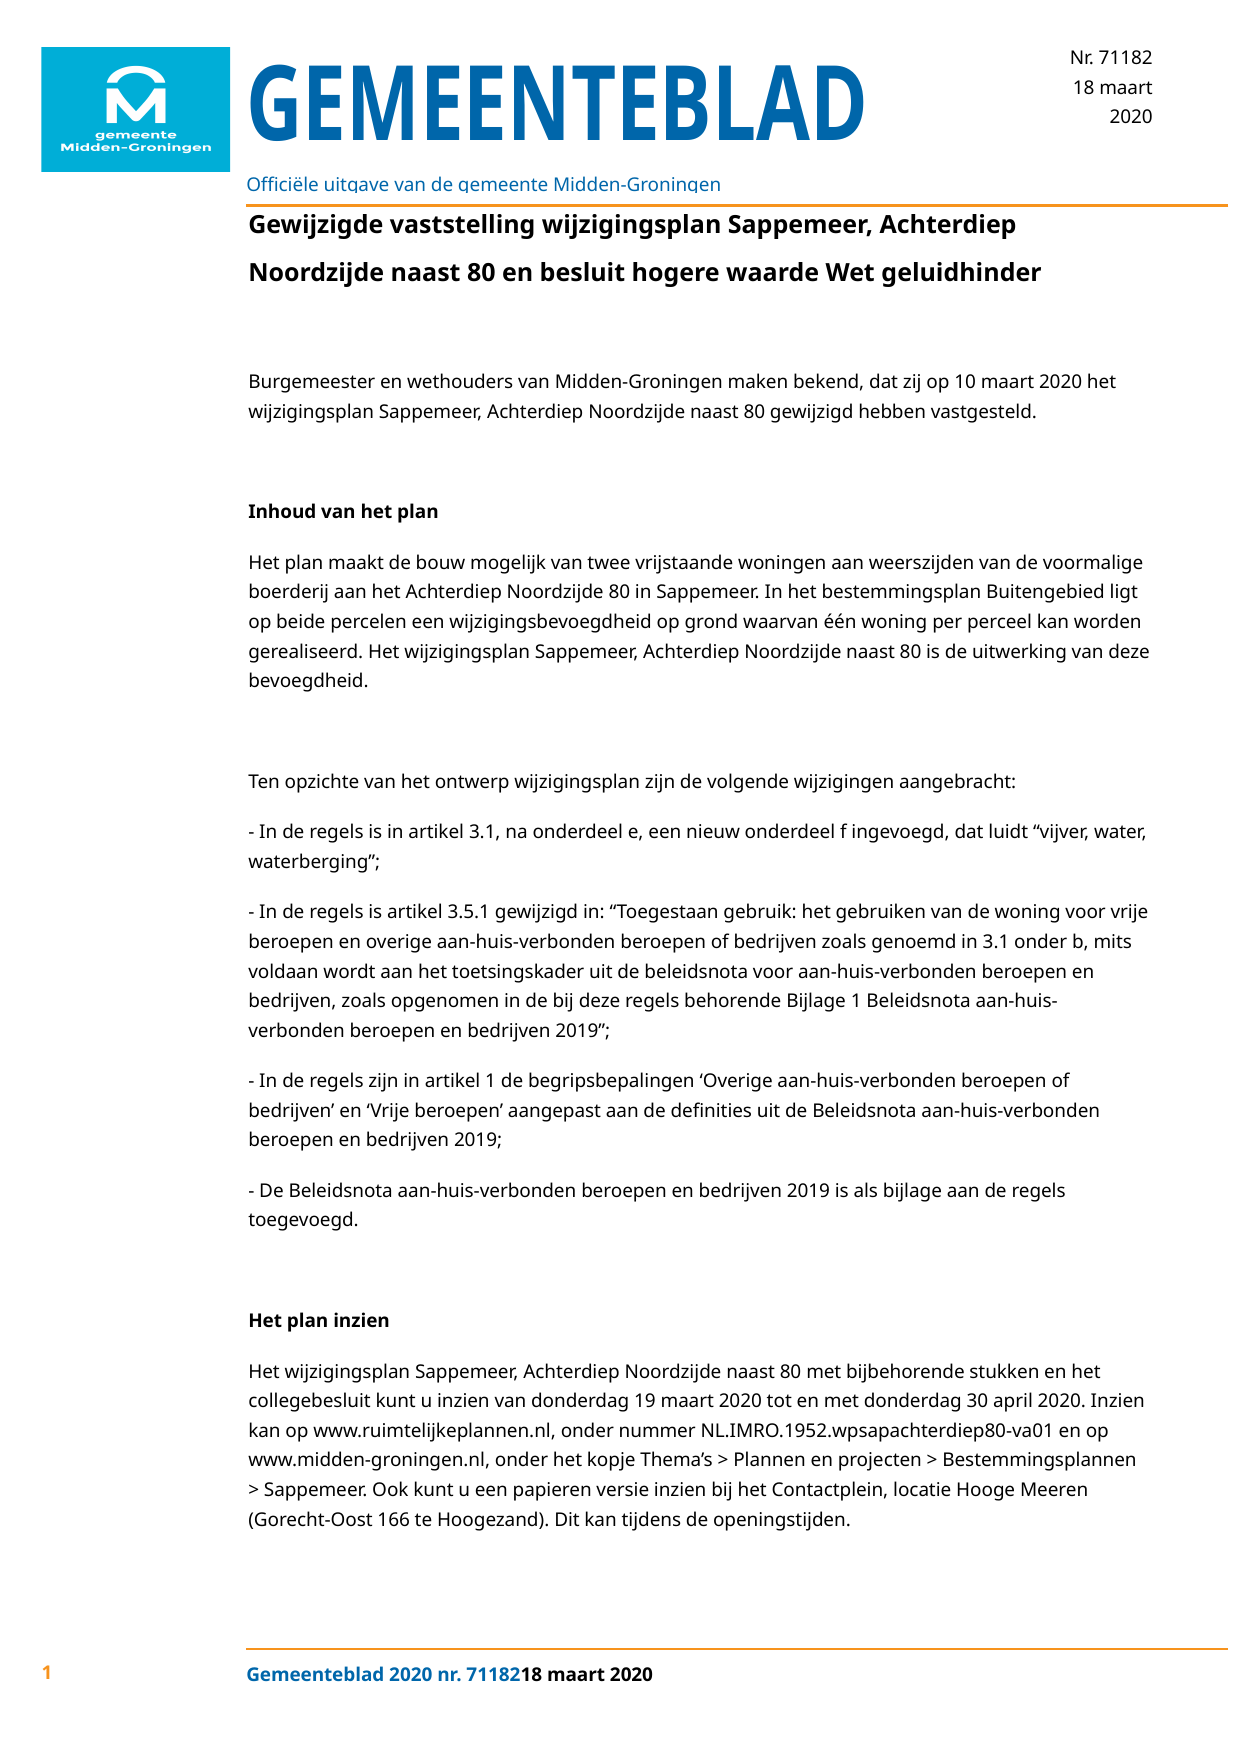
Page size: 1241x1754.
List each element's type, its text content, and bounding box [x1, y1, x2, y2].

text Gewijzigde vaststelling wijzigingsplan Sappemeer, Achterdiep Noordzijde naast 80 en besluit hogere waarde Wet geluidhinder [248, 207, 1152, 288]
picture [108, 66, 164, 82]
text - In de regels is in artikel 3.1, na onderdeel e, een nieuw onderdeel f ingevoegd, dat luidt “vijver, water, waterberging”; [248, 819, 1152, 874]
text Ten opzichte van het ontwerp wijzigingsplan zijn de volgende wijzigingen aangebracht: [248, 768, 1152, 794]
text Het plan inzien [248, 1307, 1152, 1333]
text Het plan maakt de bouw mogelijk van twee vrijstaande woningen aan weerszijden van de voormalige boerderij aan het Achterdiep Noordzijde 80 in Sappemeer. In het bestemmingsplan Buitengebied ligt op beide percelen een wijzigingsbevoegdheid op grond waarvan één woning per perceel kan worden gerealiseerd. Het wijzigingsplan Sappemeer, Achterdiep Noordzijde naast 80 is de uitwerking van deze bevoegdheid. [248, 549, 1152, 693]
text - In de regels is artikel 3.5.1 gewijzigd in: “Toegestaan gebruik: het gebruiken van de woning voor vrije beroepen en overige aan-huis-verbonden beroepen of bedrijven zoals genoemd in 3.1 onder b, mits voldaan wordt aan het toetsingskader uit de beleidsnota voor aan-huis-verbonden beroepen en bedrijven, zoals opgenomen in de bij deze regels behorende Bijlage 1 Beleidsnota aan-huis-verbonden beroepen en bedrijven 2019”; [248, 899, 1152, 1043]
text - In de regels zijn in artikel 1 de begripsbepalingen ‘Overige aan-huis-verbonden beroepen of bedrijven’ en ‘Vrije beroepen’ aangepast aan de definities uit de Beleidsnota aan-huis-verbonden beroepen en bedrijven 2019; [248, 1067, 1152, 1152]
picture [107, 89, 165, 122]
text Het wijzigingsplan Sappemeer, Achterdiep Noordzijde naast 80 met bijbehorende stukken en het collegebesluit kunt u inzien van donderdag 19 maart 2020 tot en met donderdag 30 april 2020. Inzien kan op www.ruimtelijkeplannen.nl, onder nummer NL.IMRO.1952.wpsapachterdiep80-va01 en op www.midden-groningen.nl, onder het kopje Thema’s > Plannen en projecten > Bestemmingsplannen > Sappemeer. Ook kunt u een papieren versie inzien bij het Contactplein, locatie Hooge Meeren (Gorecht-Oost 166 te Hoogezand). Dit kan tijdens de openingstijden. [248, 1358, 1152, 1532]
text Burgemeester en wethouders van Midden-Groningen maken bekend, dat zij op 10 maart 2020 het wijzigingsplan Sappemeer, Achterdiep Noordzijde naast 80 gewijzigd hebben vastgesteld. [248, 368, 1152, 424]
text Inhoud van het plan [248, 499, 1152, 524]
picture [184, 146, 190, 153]
text - De Beleidsnota aan-huis-verbonden beroepen en bedrijven 2019 is als bijlage aan de regels toegevoegd. [248, 1177, 1152, 1232]
